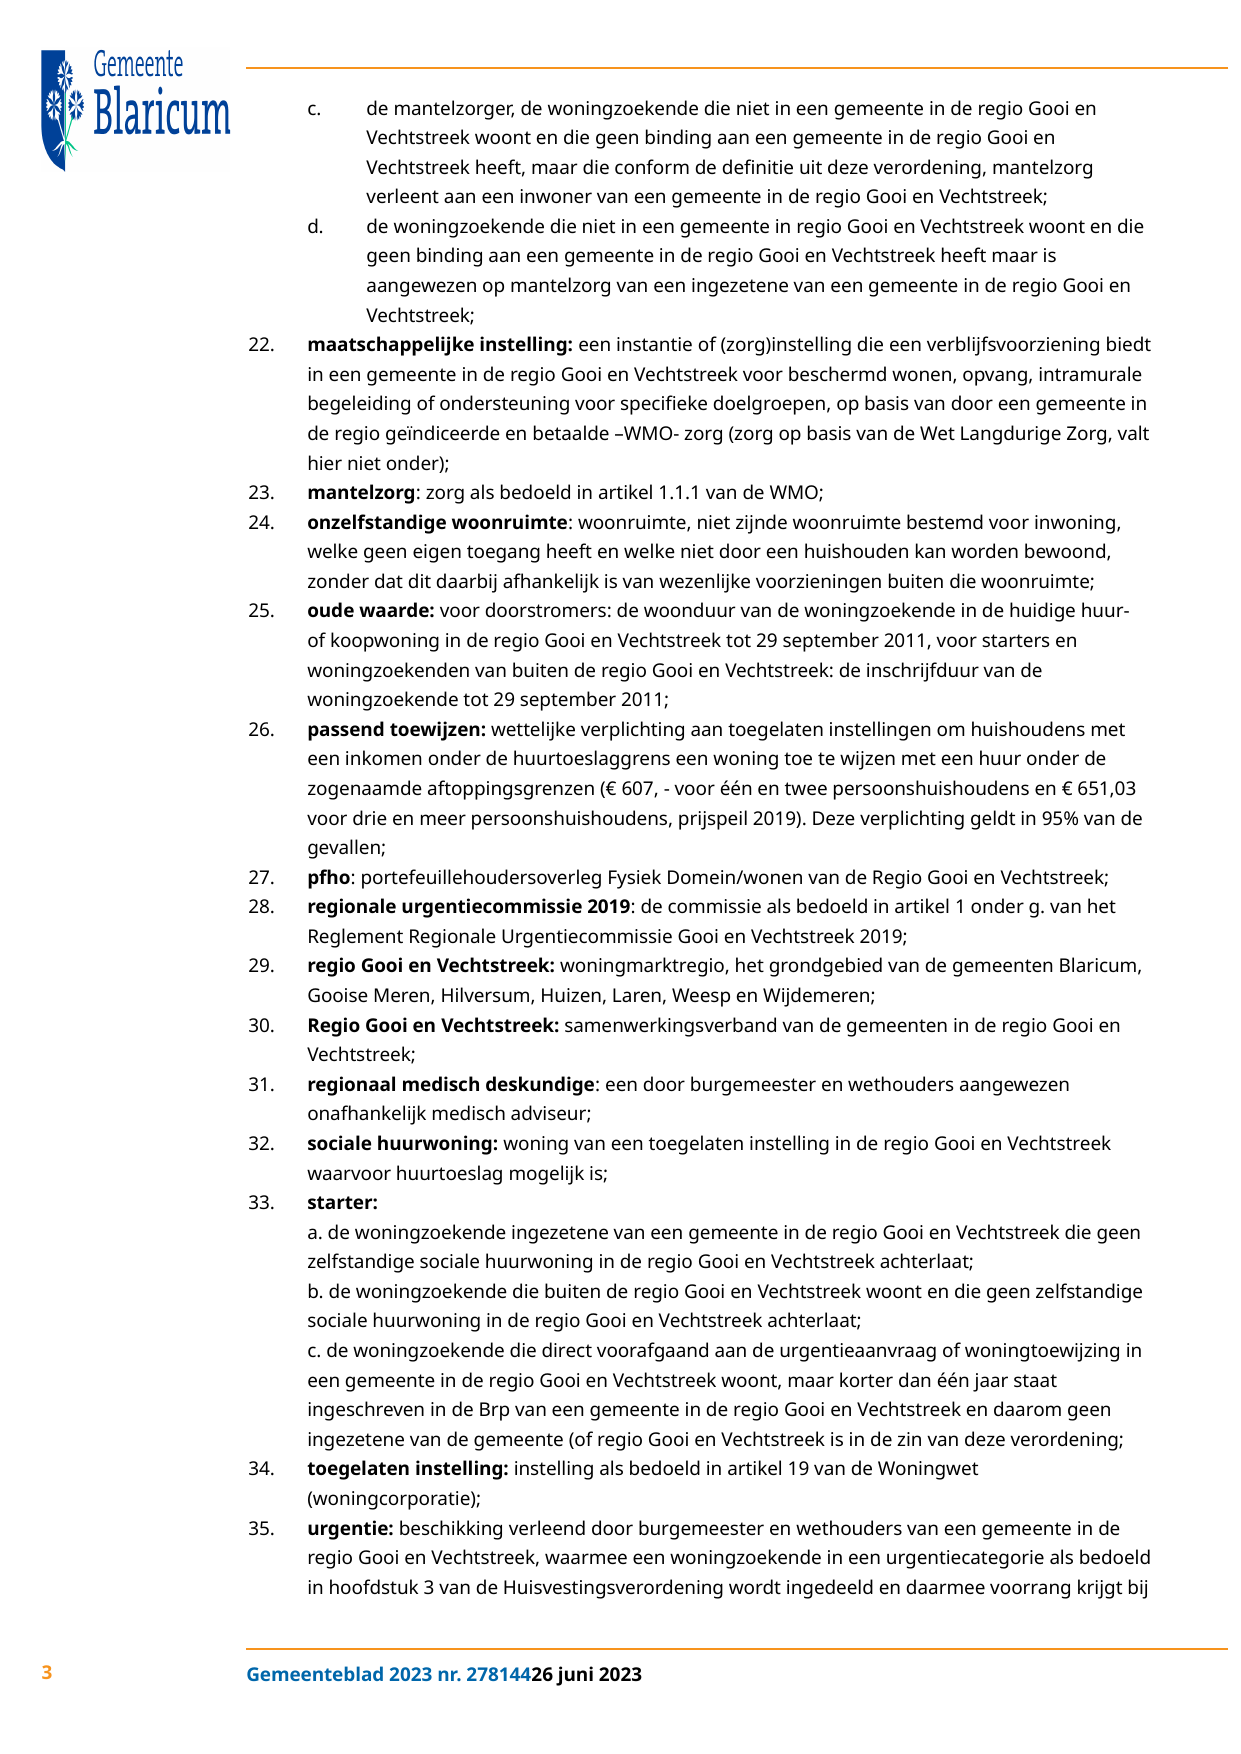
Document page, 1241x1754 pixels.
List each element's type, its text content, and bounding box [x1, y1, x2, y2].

list starter: [248, 1189, 1152, 1215]
list mantelzorg: zorg als bedoeld in artikel 1.1.1 van de WMO; [248, 479, 1152, 505]
list toegelaten instelling: instelling als bedoeld in artikel 19 van de Woningwet (woningcorporatie); [248, 1456, 1152, 1511]
list onzelfstandige woonruimte: woonruimte, niet zijnde woonruimte bestemd voor inwoning, welke geen eigen toegang heeft en welke niet door een huishouden kan worden bewoond, zonder dat dit daarbij afhankelijk is van wezenlijke voorzieningen buiten die woonruimte; [248, 509, 1152, 594]
list passend toewijzen: wettelijke verplichting aan toegelaten instellingen om huishoudens met een inkomen onder de huurtoeslaggrens een woning toe te wijzen met een huur onder de zogenaamde aftoppingsgrenzen (€ 607, - voor één en twee persoonshuishoudens en € 651,03 voor drie en meer persoonshuishoudens, prijspeil 2019). Deze verplichting geldt in 95% van de gevallen; [248, 716, 1152, 860]
list oude waarde: voor doorstromers: de woonduur van de woningzoekende in de huidige huur- of koopwoning in de regio Gooi en Vechtstreek tot 29 september 2011, voor starters en woningzoekenden van buiten de regio Gooi en Vechtstreek: de inschrijfduur van de woningzoekende tot 29 september 2011; [248, 598, 1152, 712]
list regionaal medisch deskundige: een door burgemeester en wethouders aangewezen onafhankelijk medisch adviseur; [248, 1071, 1152, 1126]
list b. de woningzoekende die buiten de regio Gooi en Vechtstreek woont en die geen zelfstandige sociale huurwoning in de regio Gooi en Vechtstreek achterlaat; [248, 1278, 1152, 1333]
list maatschappelijke instelling: een instantie of (zorg)instelling die een verblijfsvoorziening biedt in een gemeente in de regio Gooi en Vechtstreek voor beschermd wonen, opvang, intramurale begeleiding of ondersteuning voor specifieke doelgroepen, op basis van door een gemeente in de regio geïndiceerde en betaalde –WMO- zorg (zorg op basis van de Wet Langdurige Zorg, valt hier niet onder); [248, 331, 1152, 476]
list sociale huurwoning: woning van een toegelaten instelling in de regio Gooi en Vechtstreek waarvoor huurtoeslag mogelijk is; [248, 1130, 1152, 1186]
list regio Gooi en Vechtstreek: woningmarktregio, het grondgebied van de gemeenten Blaricum, Gooise Meren, Hilversum, Huizen, Laren, Weesp en Wijdemeren; [248, 953, 1152, 1008]
picture [41, 47, 231, 172]
list c. de woningzoekende die direct voorafgaand aan de urgentieaanvraag of woningtoewijzing in een gemeente in de regio Gooi en Vechtstreek woont, maar korter dan één jaar staat ingeschreven in de Brp van een gemeente in de regio Gooi en Vechtstreek en daarom geen ingezetene van de gemeente (of regio Gooi en Vechtstreek is in de zin van deze verordening; [248, 1337, 1152, 1452]
list a. de woningzoekende ingezetene van een gemeente in de regio Gooi en Vechtstreek die geen zelfstandige sociale huurwoning in de regio Gooi en Vechtstreek achterlaat; [248, 1219, 1152, 1274]
list de woningzoekende die niet in een gemeente in regio Gooi en Vechtstreek woont en die geen binding aan een gemeente in de regio Gooi en Vechtstreek heeft maar is aangewezen op mantelzorg van een ingezetene van een gemeente in de regio Gooi en Vechtstreek; [307, 213, 1152, 328]
list regionale urgentiecommissie 2019: de commissie als bedoeld in artikel 1 onder g. van het Reglement Regionale Urgentiecommissie Gooi en Vechtstreek 2019; [248, 893, 1152, 949]
list Regio Gooi en Vechtstreek: samenwerkingsverband van de gemeenten in de regio Gooi en Vechtstreek; [248, 1012, 1152, 1067]
list urgentie: beschikking verleend door burgemeester en wethouders van een gemeente in de regio Gooi en Vechtstreek, waarmee een woningzoekende in een urgentiecategorie als bedoeld in hoofdstuk 3 van de Huisvestingsverordening wordt ingedeeld en daarmee voorrang krijgt bij [248, 1515, 1152, 1600]
list de mantelzorger, de woningzoekende die niet in een gemeente in de regio Gooi en Vechtstreek woont en die geen binding aan een gemeente in de regio Gooi en Vechtstreek heeft, maar die conform de definitie uit deze verordening, mantelzorg verleent aan een inwoner van een gemeente in de regio Gooi en Vechtstreek; [307, 95, 1152, 209]
list pfho: portefeuillehoudersoverleg Fysiek Domein/wonen van de Regio Gooi en Vechtstreek; [248, 864, 1152, 890]
